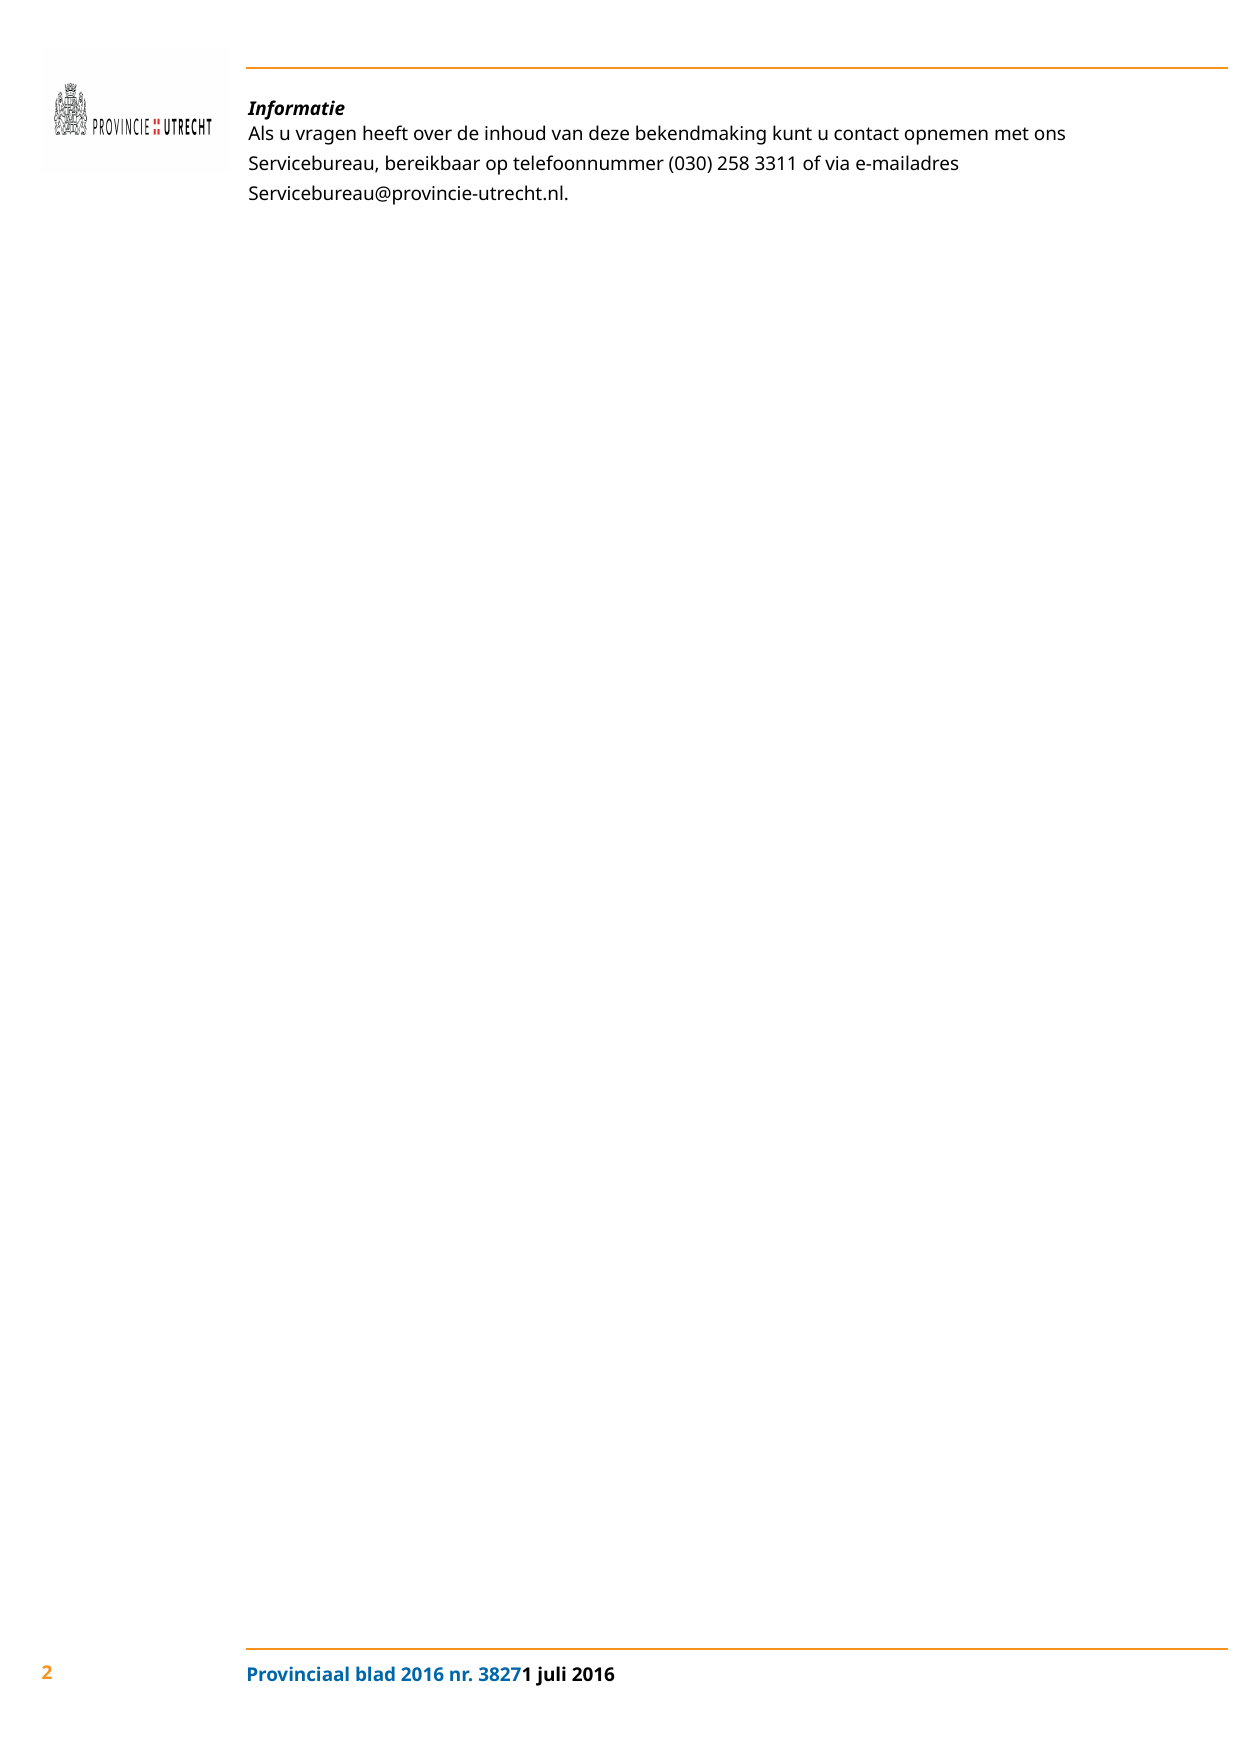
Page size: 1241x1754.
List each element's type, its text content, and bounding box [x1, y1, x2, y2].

text Als u vragen heeft over de inhoud van deze bekendmaking kunt u contact opnemen met ons Servicebureau, bereikbaar op telefoonnummer (030) 258 3311 of via e-mailadres Servicebureau@provincie-utrecht.nl. [248, 121, 1152, 205]
text Informatie [248, 95, 1152, 121]
picture [41, 47, 231, 172]
